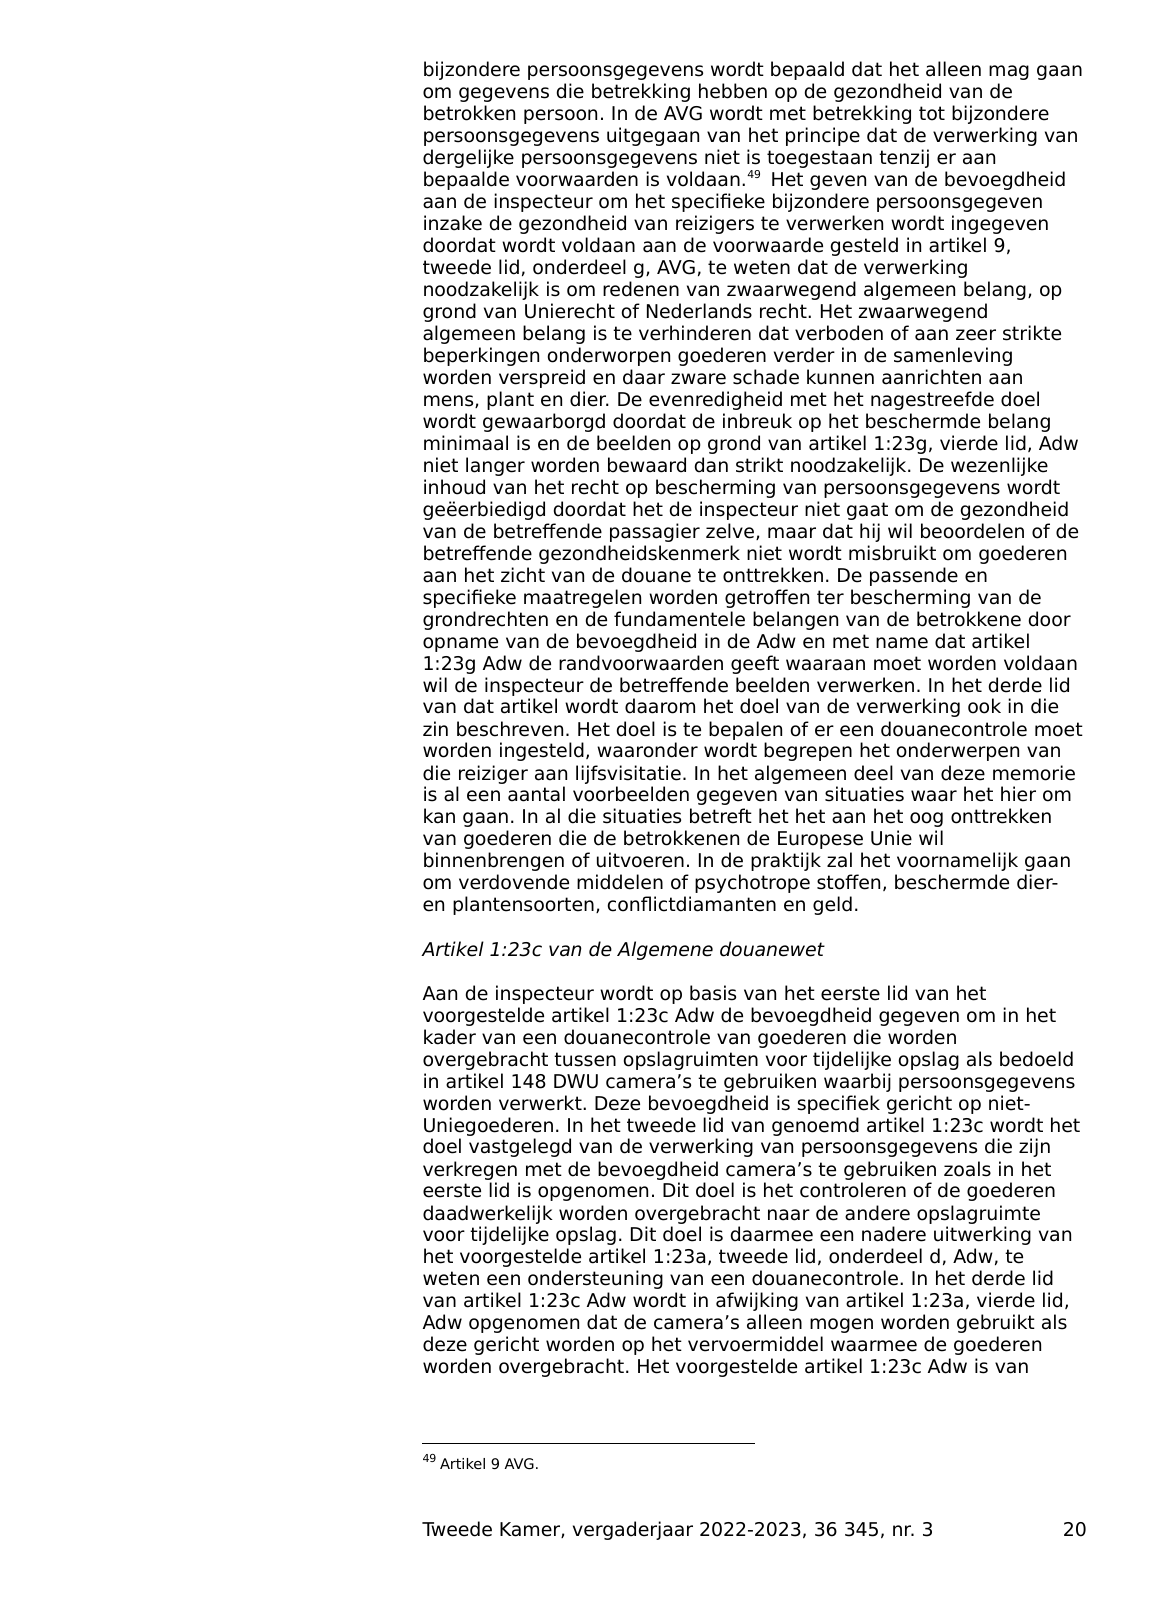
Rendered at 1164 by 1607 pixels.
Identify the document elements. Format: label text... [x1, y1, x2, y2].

text Artikel 9 AVG. [422, 1452, 1087, 1474]
text bijzondere persoonsgegevens wordt bepaald dat het alleen mag gaan om gegevens die betrekking hebben op de gezondheid van de betrokken persoon. In de AVG wordt met betrekking tot bijzondere persoonsgegevens uitgegaan van het principe dat de verwerking van dergelijke persoonsgegevens niet is toegestaan tenzij er aan bepaalde voorwaarden is voldaan. Het geven van de bevoegdheid aan de inspecteur om het specifieke bijzondere persoonsgegeven inzake de gezondheid van reizigers te verwerken wordt ingegeven doordat wordt voldaan aan de voorwaarde gesteld in artikel 9, tweede lid, onderdeel g, AVG, te weten dat de verwerking noodzakelijk is om redenen van zwaarwegend algemeen belang, op grond van Unierecht of Nederlands recht. Het zwaarwegend algemeen belang is te verhinderen dat verboden of aan zeer strikte beperkingen onderworpen goederen verder in de samenleving worden verspreid en daar zware schade kunnen aanrichten aan mens, plant en dier. De evenredigheid met het nagestreefde doel wordt gewaarborgd doordat de inbreuk op het beschermde belang minimaal is en de beelden op grond van artikel 1:23g, vierde lid, Adw niet langer worden bewaard dan strikt noodzakelijk. De wezenlijke inhoud van het recht op bescherming van persoonsgegevens wordt geëerbiedigd doordat het de inspecteur niet gaat om de gezondheid van de betreffende passagier zelve, maar dat hij wil beoordelen of de betreffende gezondheidskenmerk niet wordt misbruikt om goederen aan het zicht van de douane te onttrekken. De passende en specifieke maatregelen worden getroffen ter bescherming van de grondrechten en de fundamentele belangen van de betrokkene door opname van de bevoegdheid in de Adw en met name dat artikel 1:23g Adw de randvoorwaarden geeft waaraan moet worden voldaan wil de inspecteur de betreffende beelden verwerken. In het derde lid van dat artikel wordt daarom het doel van de verwerking ook in die zin beschreven. Het doel is te bepalen of er een douanecontrole moet worden ingesteld, waaronder wordt begrepen het onderwerpen van die reiziger aan lijfsvisitatie. In het algemeen deel van deze memorie is al een aantal voorbeelden gegeven van situaties waar het hier om kan gaan. In al die situaties betreft het het aan het oog onttrekken van goederen die de betrokkenen de Europese Unie wil binnenbrengen of uitvoeren. In de praktijk zal het voornamelijk gaan om verdovende middelen of psychotrope stoffen, beschermde dier- en plantensoorten, conflictdiamanten en geld. [422, 59, 1087, 916]
text Aan de inspecteur wordt op basis van het eerste lid van het voorgestelde artikel 1:23c Adw de bevoegdheid gegeven om in het kader van een douanecontrole van goederen die worden overgebracht tussen opslagruimten voor tijdelijke opslag als bedoeld in artikel 148 DWU camera’s te gebruiken waarbij persoonsgegevens worden verwerkt. Deze bevoegdheid is specifiek gericht op niet-Uniegoederen. In het tweede lid van genoemd artikel 1:23c wordt het doel vastgelegd van de verwerking van persoonsgegevens die zijn verkregen met de bevoegdheid camera’s te gebruiken zoals in het eerste lid is opgenomen. Dit doel is het controleren of de goederen daadwerkelijk worden overgebracht naar de andere opslagruimte voor tijdelijke opslag. Dit doel is daarmee een nadere uitwerking van het voorgestelde artikel 1:23a, tweede lid, onderdeel d, Adw, te weten een ondersteuning van een douanecontrole. In het derde lid van artikel 1:23c Adw wordt in afwijking van artikel 1:23a, vierde lid, Adw opgenomen dat de camera’s alleen mogen worden gebruikt als deze gericht worden op het vervoermiddel waarmee de goederen worden overgebracht. Het voorgestelde artikel 1:23c Adw is van [422, 983, 1087, 1378]
subtitle Artikel 1:23c van de Algemene douanewet [422, 938, 1087, 960]
